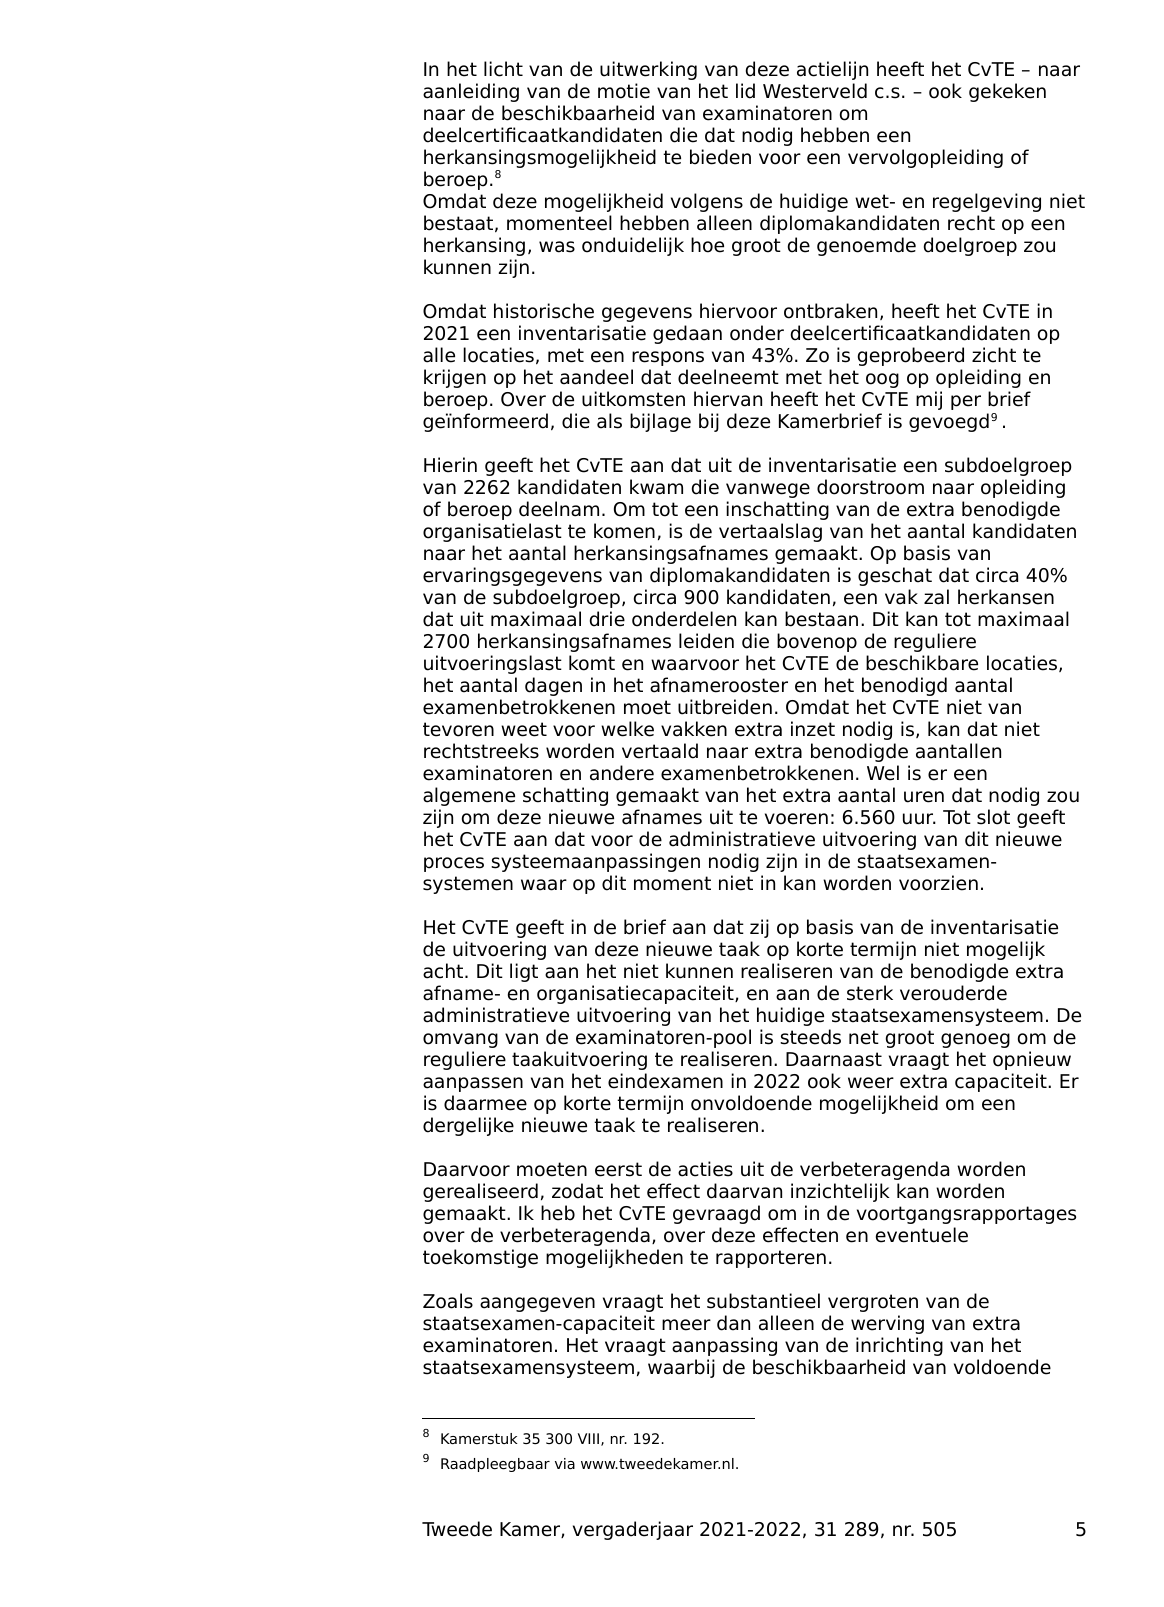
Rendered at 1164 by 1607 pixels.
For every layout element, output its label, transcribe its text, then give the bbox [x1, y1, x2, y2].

text Zoals aangegeven vraagt het substantieel vergroten van de staatsexamen-capaciteit meer dan alleen de werving van extra examinatoren. Het vraagt aanpassing van de inrichting van het staatsexamensysteem, waarbij de beschikbaarheid van voldoende [422, 1291, 1087, 1379]
text Kamerstuk 35 300 VIII, nr. 192. [422, 1427, 1087, 1449]
text Omdat deze mogelijkheid volgens de huidige wet- en regelgeving niet bestaat, momenteel hebben alleen diplomakandidaten recht op een herkansing, was onduidelijk hoe groot de genoemde doelgroep zou kunnen zijn. [422, 191, 1087, 279]
text Raadpleegbaar via www.tweedekamer.nl. [422, 1452, 1087, 1474]
text Het CvTE geeft in de brief aan dat zij op basis van de inventarisatie de uitvoering van deze nieuwe taak op korte termijn niet mogelijk acht. Dit ligt aan het niet kunnen realiseren van de benodigde extra afname- en organisatiecapaciteit, en aan de sterk verouderde administratieve uitvoering van het huidige staatsexamensysteem. De omvang van de examinatoren-pool is steeds net groot genoeg om de reguliere taakuitvoering te realiseren. Daarnaast vraagt het opnieuw aanpassen van het eindexamen in 2022 ook weer extra capaciteit. Er is daarmee op korte termijn onvoldoende mogelijkheid om een dergelijke nieuwe taak te realiseren. [422, 917, 1087, 1137]
text In het licht van de uitwerking van deze actielijn heeft het CvTE – naar aanleiding van de motie van het lid Westerveld c.s. – ook gekeken naar de beschikbaarheid van examinatoren om deelcertificaatkandidaten die dat nodig hebben een herkansingsmogelijkheid te bieden voor een vervolgopleiding of beroep. [422, 59, 1087, 191]
text Daarvoor moeten eerst de acties uit de verbeteragenda worden gerealiseerd, zodat het effect daarvan inzichtelijk kan worden gemaakt. Ik heb het CvTE gevraagd om in de voortgangsrapportages over de verbeteragenda, over deze effecten en eventuele toekomstige mogelijkheden te rapporteren. [422, 1159, 1087, 1269]
text Hierin geeft het CvTE aan dat uit de inventarisatie een subdoelgroep van 2262 kandidaten kwam die vanwege doorstroom naar opleiding of beroep deelnam. Om tot een inschatting van de extra benodigde organisatielast te komen, is de vertaalslag van het aantal kandidaten naar het aantal herkansingsafnames gemaakt. Op basis van ervaringsgegevens van diplomakandidaten is geschat dat circa 40% van de subdoelgroep, circa 900 kandidaten, een vak zal herkansen dat uit maximaal drie onderdelen kan bestaan. Dit kan tot maximaal 2700 herkansingsafnames leiden die bovenop de reguliere uitvoeringslast komt en waarvoor het CvTE de beschikbare locaties, het aantal dagen in het afnamerooster en het benodigd aantal examenbetrokkenen moet uitbreiden. Omdat het CvTE niet van tevoren weet voor welke vakken extra inzet nodig is, kan dat niet rechtstreeks worden vertaald naar extra benodigde aantallen examinatoren en andere examenbetrokkenen. Wel is er een algemene schatting gemaakt van het extra aantal uren dat nodig zou zijn om deze nieuwe afnames uit te voeren: 6.560 uur. Tot slot geeft het CvTE aan dat voor de administratieve uitvoering van dit nieuwe proces systeemaanpassingen nodig zijn in de staatsexamen-systemen waar op dit moment niet in kan worden voorzien. [422, 455, 1087, 895]
text Omdat historische gegevens hiervoor ontbraken, heeft het CvTE in 2021 een inventarisatie gedaan onder deelcertificaatkandidaten op alle locaties, met een respons van 43%. Zo is geprobeerd zicht te krijgen op het aandeel dat deelneemt met het oog op opleiding en beroep. Over de uitkomsten hiervan heeft het CvTE mij per brief geïnformeerd, die als bijlage bij deze Kamerbrief is gevoegd. [422, 301, 1087, 433]
